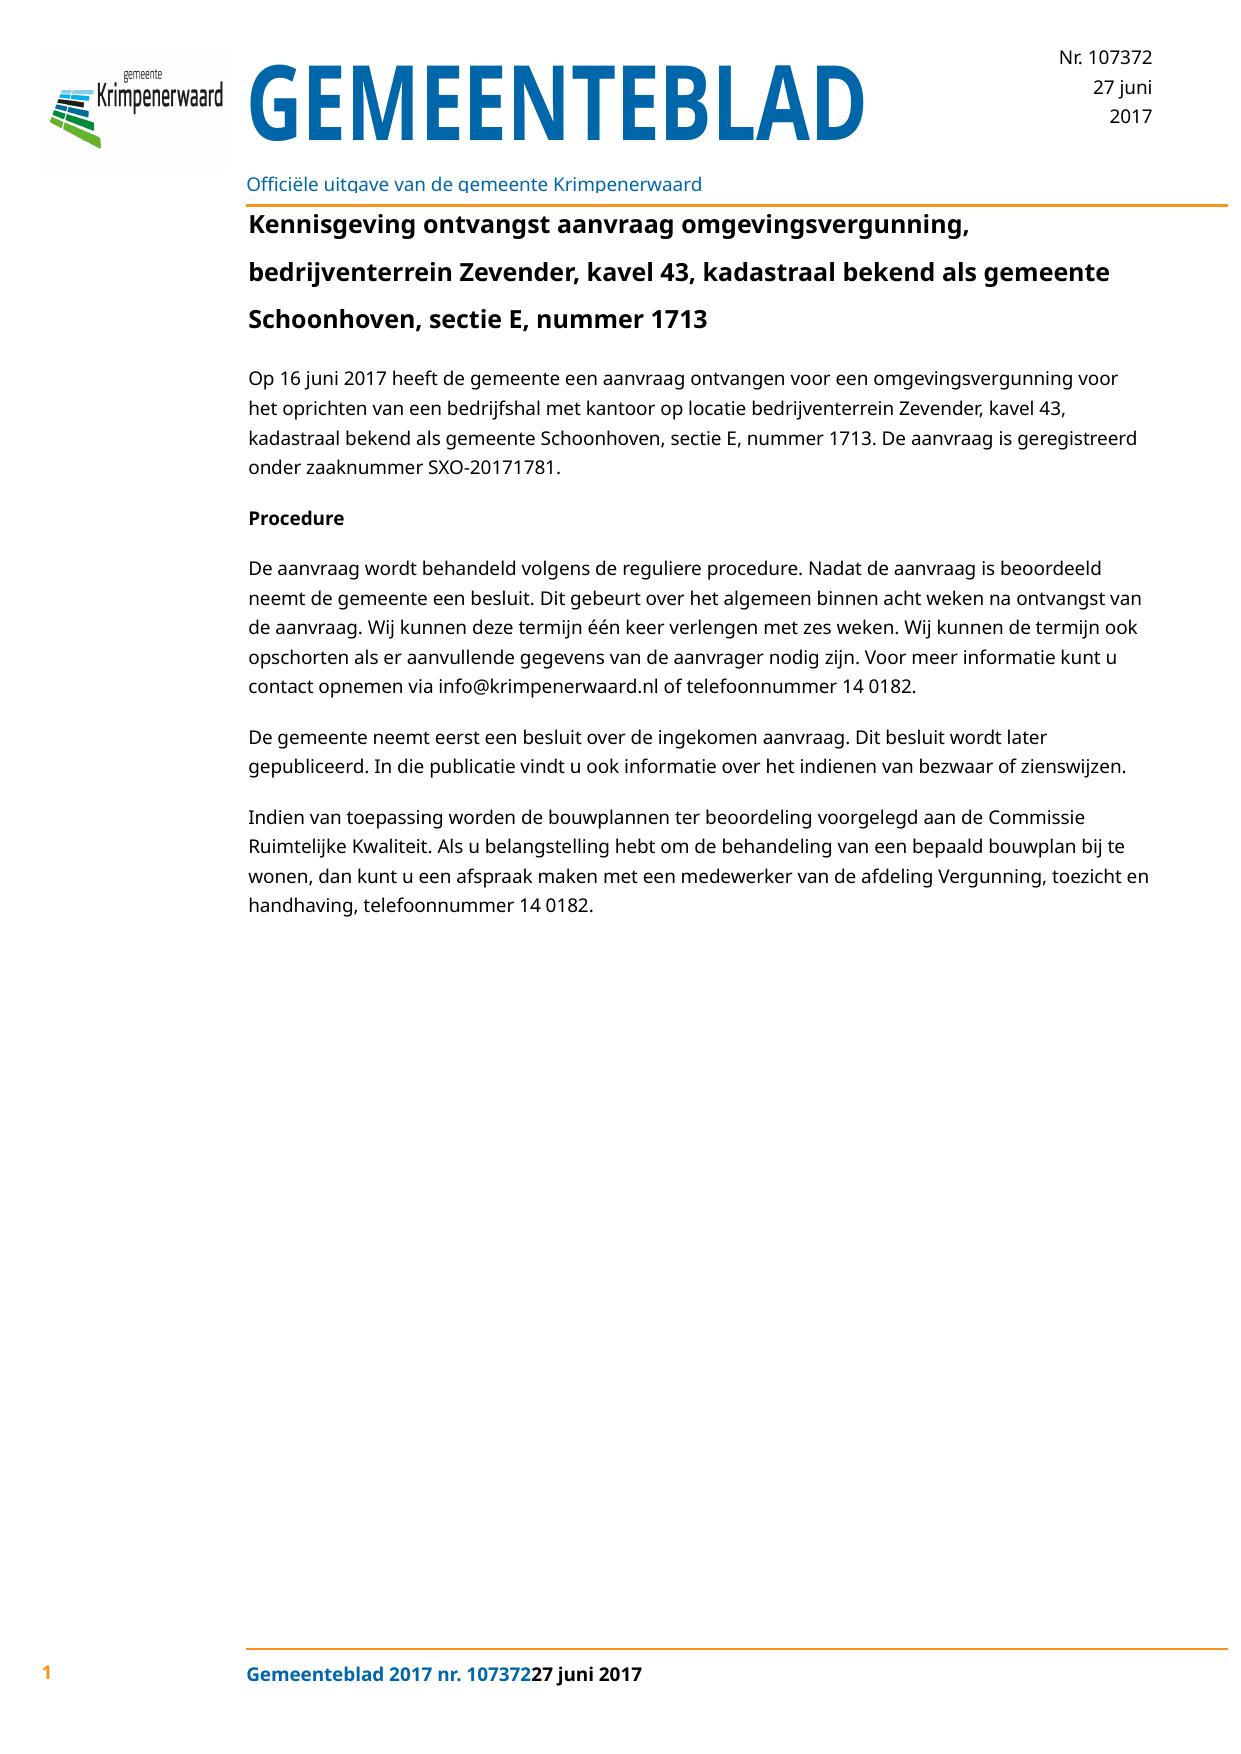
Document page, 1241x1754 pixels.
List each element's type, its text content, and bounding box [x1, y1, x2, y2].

text Kennisgeving ontvangst aanvraag omgevingsvergunning, bedrijventerrein Zevender, kavel 43, kadastraal bekend als gemeente Schoonhoven, sectie E, nummer 1713 [248, 207, 1152, 336]
text Op 16 juni 2017 heeft de gemeente een aanvraag ontvangen voor een omgevingsvergunning voor het oprichten van een bedrijfshal met kantoor op locatie bedrijventerrein Zevender, kavel 43, kadastraal bekend als gemeente Schoonhoven, sectie E, nummer 1713. De aanvraag is geregistreerd onder zaaknummer SXO-20171781. [248, 366, 1152, 480]
text Indien van toepassing worden de bouwplannen ter beoordeling voorgelegd aan de Commissie Ruimtelijke Kwaliteit. Als u belangstelling hebt om de behandeling van een bepaald bouwplan bij te wonen, dan kunt u een afspraak maken met een medewerker van de afdeling Vergunning, toezicht en handhaving, telefoonnummer 14 0182. [248, 804, 1152, 918]
picture [41, 47, 231, 172]
text De aanvraag wordt behandeld volgens de reguliere procedure. Nadat de aanvraag is beoordeeld neemt de gemeente een besluit. Dit gebeurt over het algemeen binnen acht weken na ontvangst van de aanvraag. Wij kunnen deze termijn één keer verlengen met zes weken. Wij kunnen de termijn ook opschorten als er aanvullende gegevens van de aanvrager nodig zijn. Voor meer informatie kunt u contact opnemen via info@krimpenerwaard.nl of telefoonnummer 14 0182. [248, 555, 1152, 699]
text De gemeente neemt eerst een besluit over de ingekomen aanvraag. Dit besluit wordt later gepubliceerd. In die publicatie vindt u ook informatie over het indienen van bezwaar of zienswijzen. [248, 724, 1152, 779]
text Procedure [248, 505, 1152, 530]
